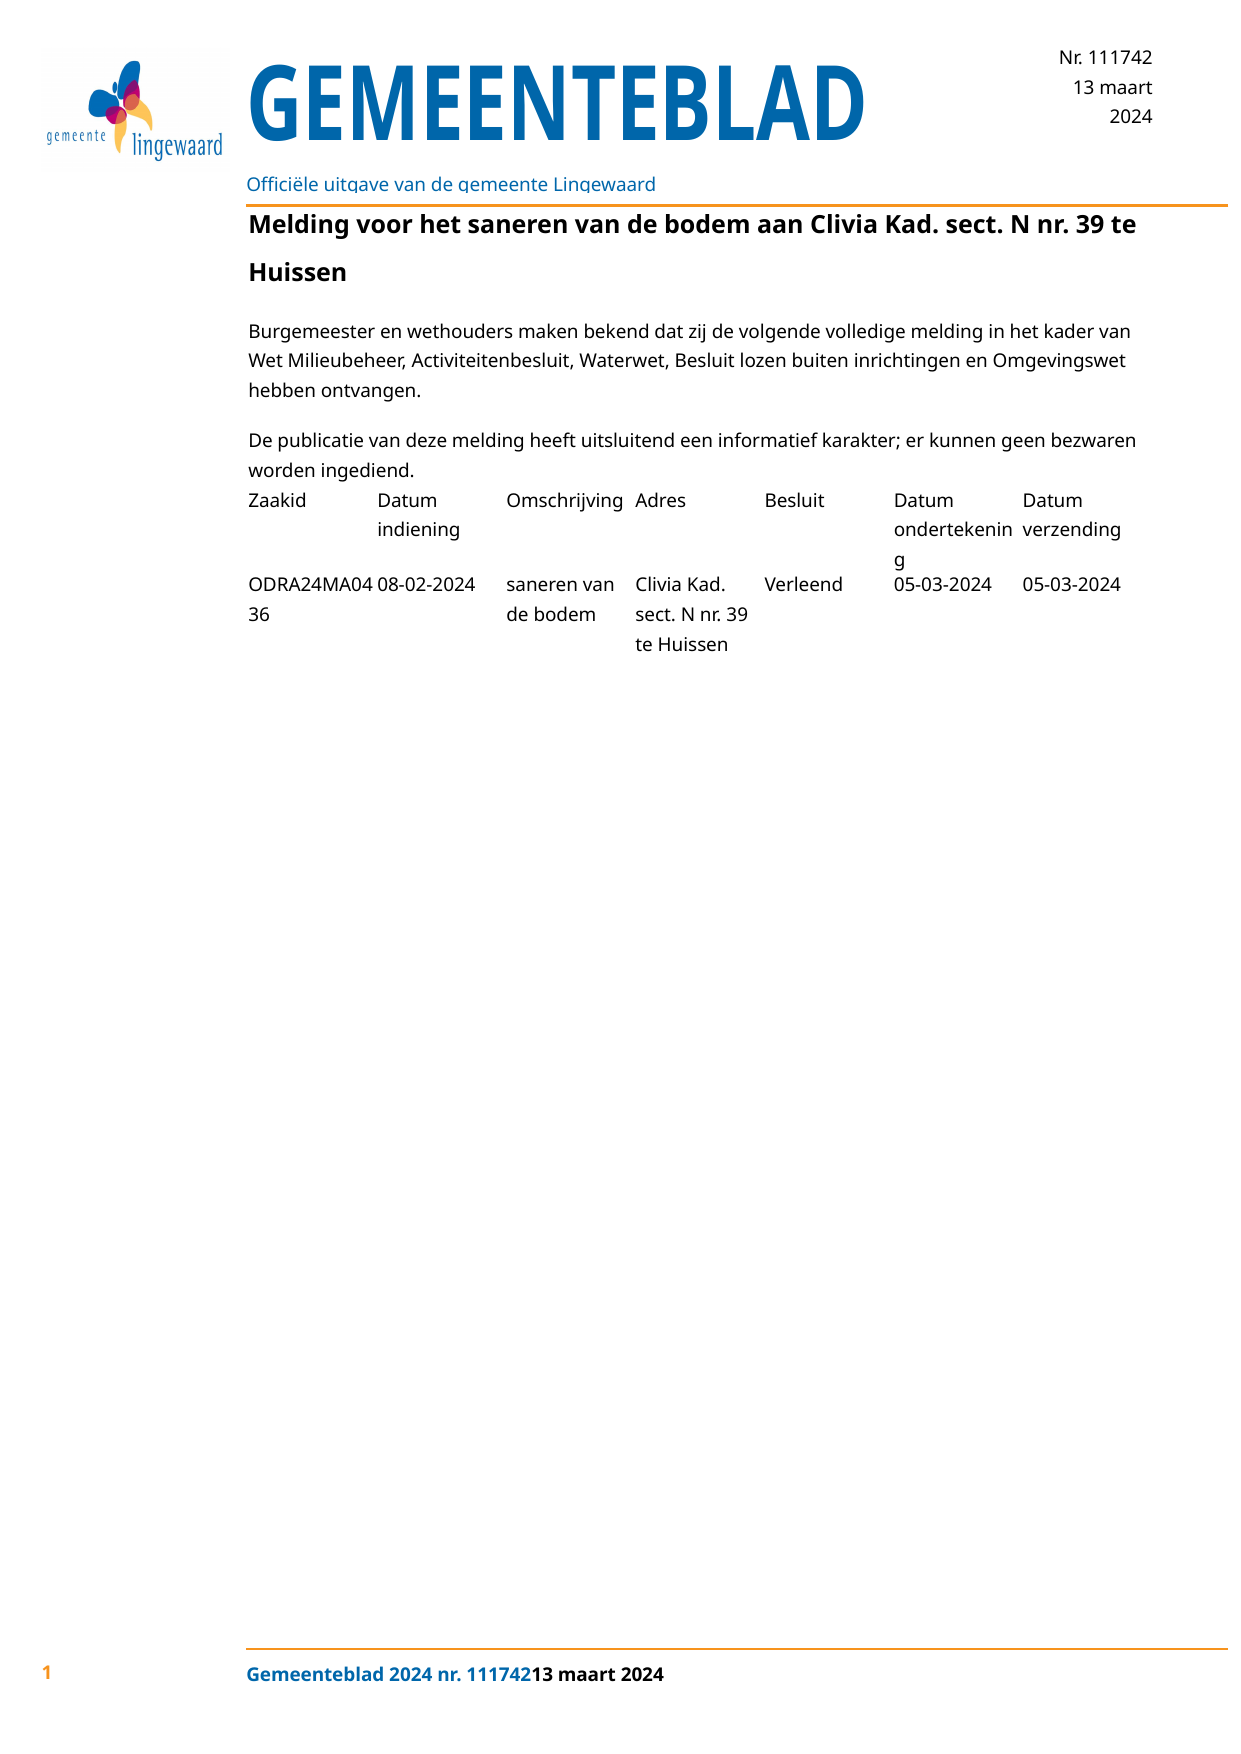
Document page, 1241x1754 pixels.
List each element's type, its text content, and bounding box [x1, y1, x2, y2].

text De publicatie van deze melding heeft uitsluitend een informatief karakter; er kunnen geen bezwaren worden ingediend. [248, 427, 1152, 483]
table_cell ODRA24MA0436 [248, 572, 377, 657]
text Burgemeester en wethouders maken bekend dat zij de volgende volledige melding in het kader van Wet Milieubeheer, Activiteitenbesluit, Waterwet, Besluit lozen buiten inrichtingen en Omgevingswet hebben ontvangen. [248, 318, 1152, 403]
table_cell Clivia Kad. sect. N nr. 39 te Huissen [635, 572, 764, 657]
table_header Adres [635, 487, 764, 572]
table_header Besluit [764, 487, 893, 572]
table_header Datum indiening [377, 487, 506, 572]
text Melding voor het saneren van de bodem aan Clivia Kad. sect. N nr. 39 te Huissen [248, 207, 1152, 288]
table_header Datum ondertekening [894, 487, 1022, 572]
picture [41, 47, 231, 172]
table_header Zaakid [248, 487, 377, 572]
table_cell 08-02-2024 [377, 572, 506, 657]
table_cell Verleend [764, 572, 893, 657]
table_header Datum verzending [1023, 487, 1152, 572]
table_cell 05-03-2024 [1023, 572, 1152, 657]
table_cell saneren van de bodem [506, 572, 635, 657]
table_cell 05-03-2024 [894, 572, 1022, 657]
table_header Omschrijving [506, 487, 635, 572]
